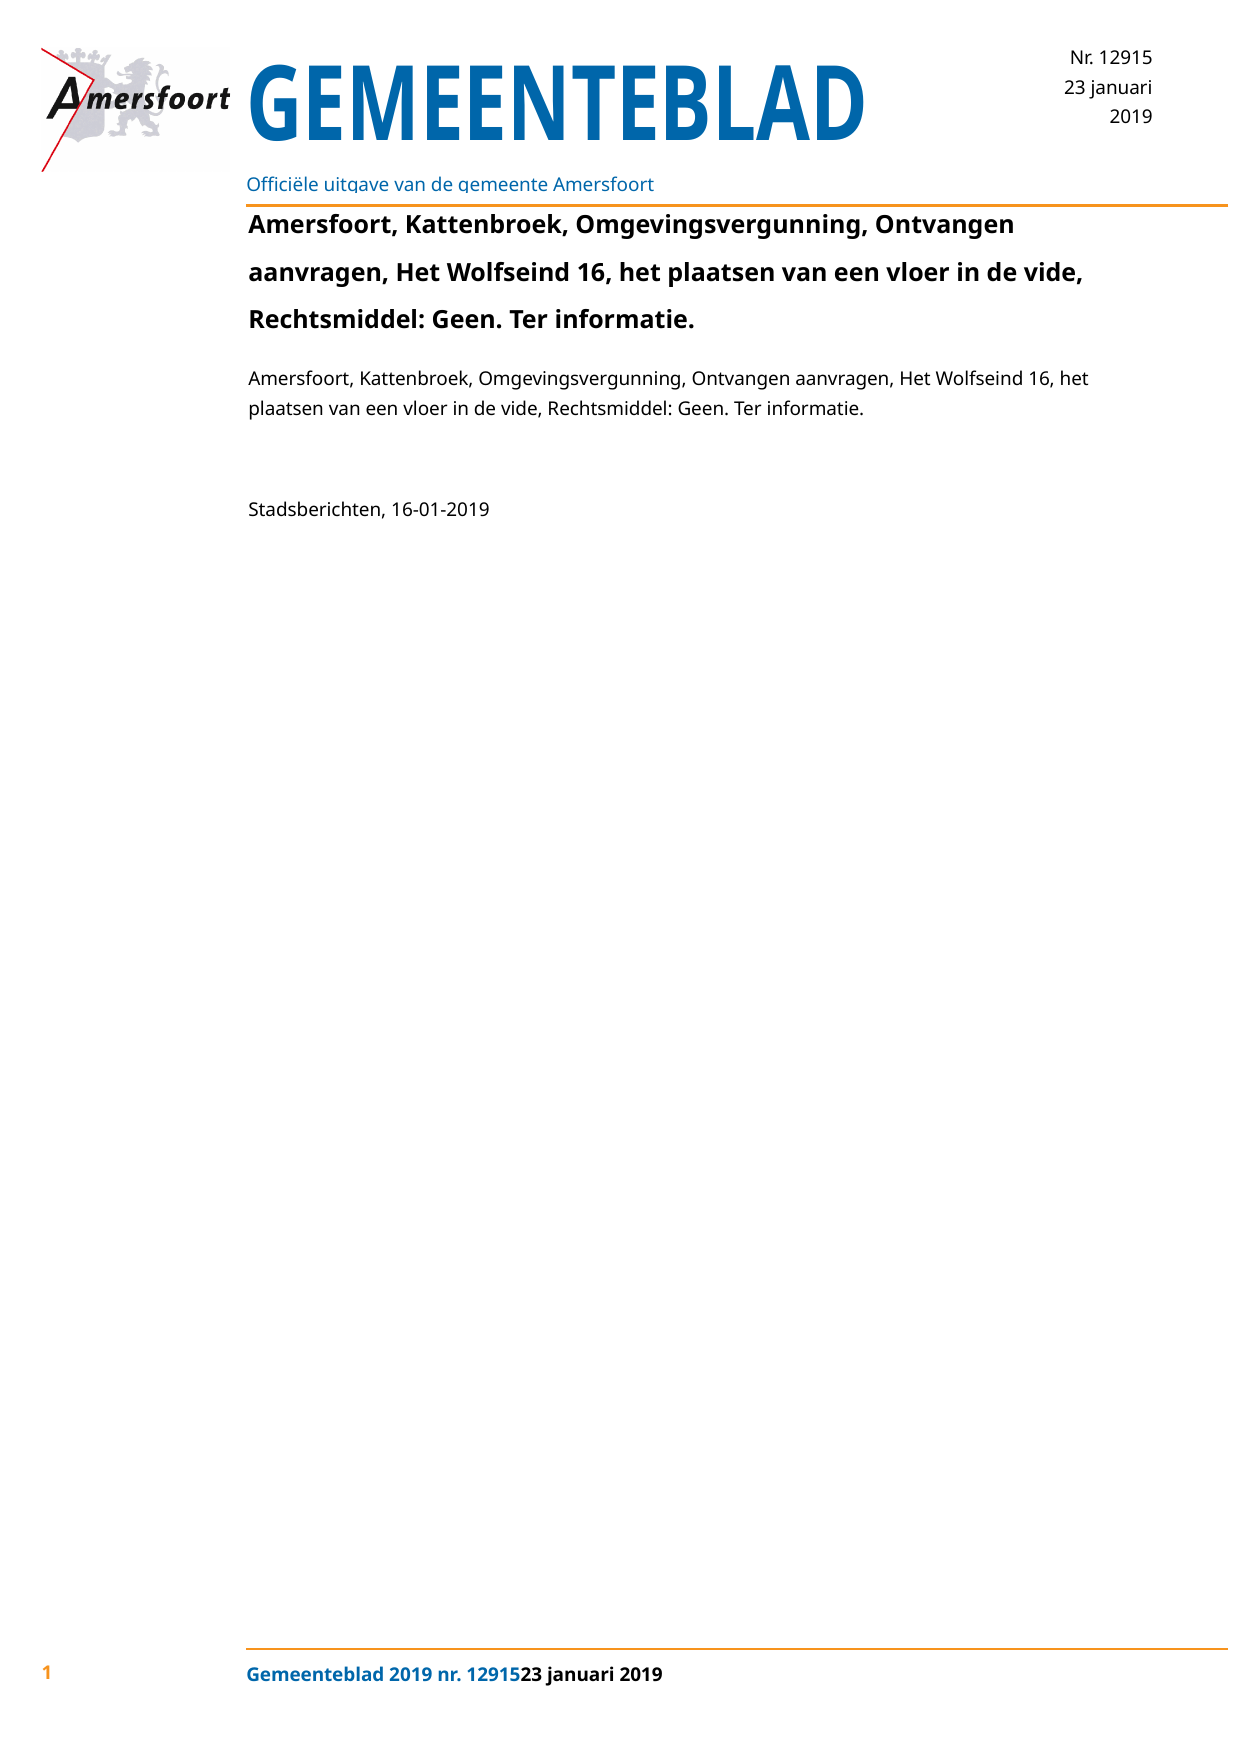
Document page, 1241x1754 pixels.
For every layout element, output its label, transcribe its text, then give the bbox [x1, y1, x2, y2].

text Amersfoort, Kattenbroek, Omgevingsvergunning, Ontvangen aanvragen, Het Wolfseind 16, het plaatsen van een vloer in de vide, Rechtsmiddel: Geen. Ter informatie. [248, 366, 1152, 421]
text Amersfoort, Kattenbroek, Omgevingsvergunning, Ontvangen aanvragen, Het Wolfseind 16, het plaatsen van een vloer in de vide, Rechtsmiddel: Geen. Ter informatie. [248, 207, 1152, 336]
picture [41, 47, 231, 172]
text Stadsberichten, 16-01-2019 [248, 496, 1152, 522]
